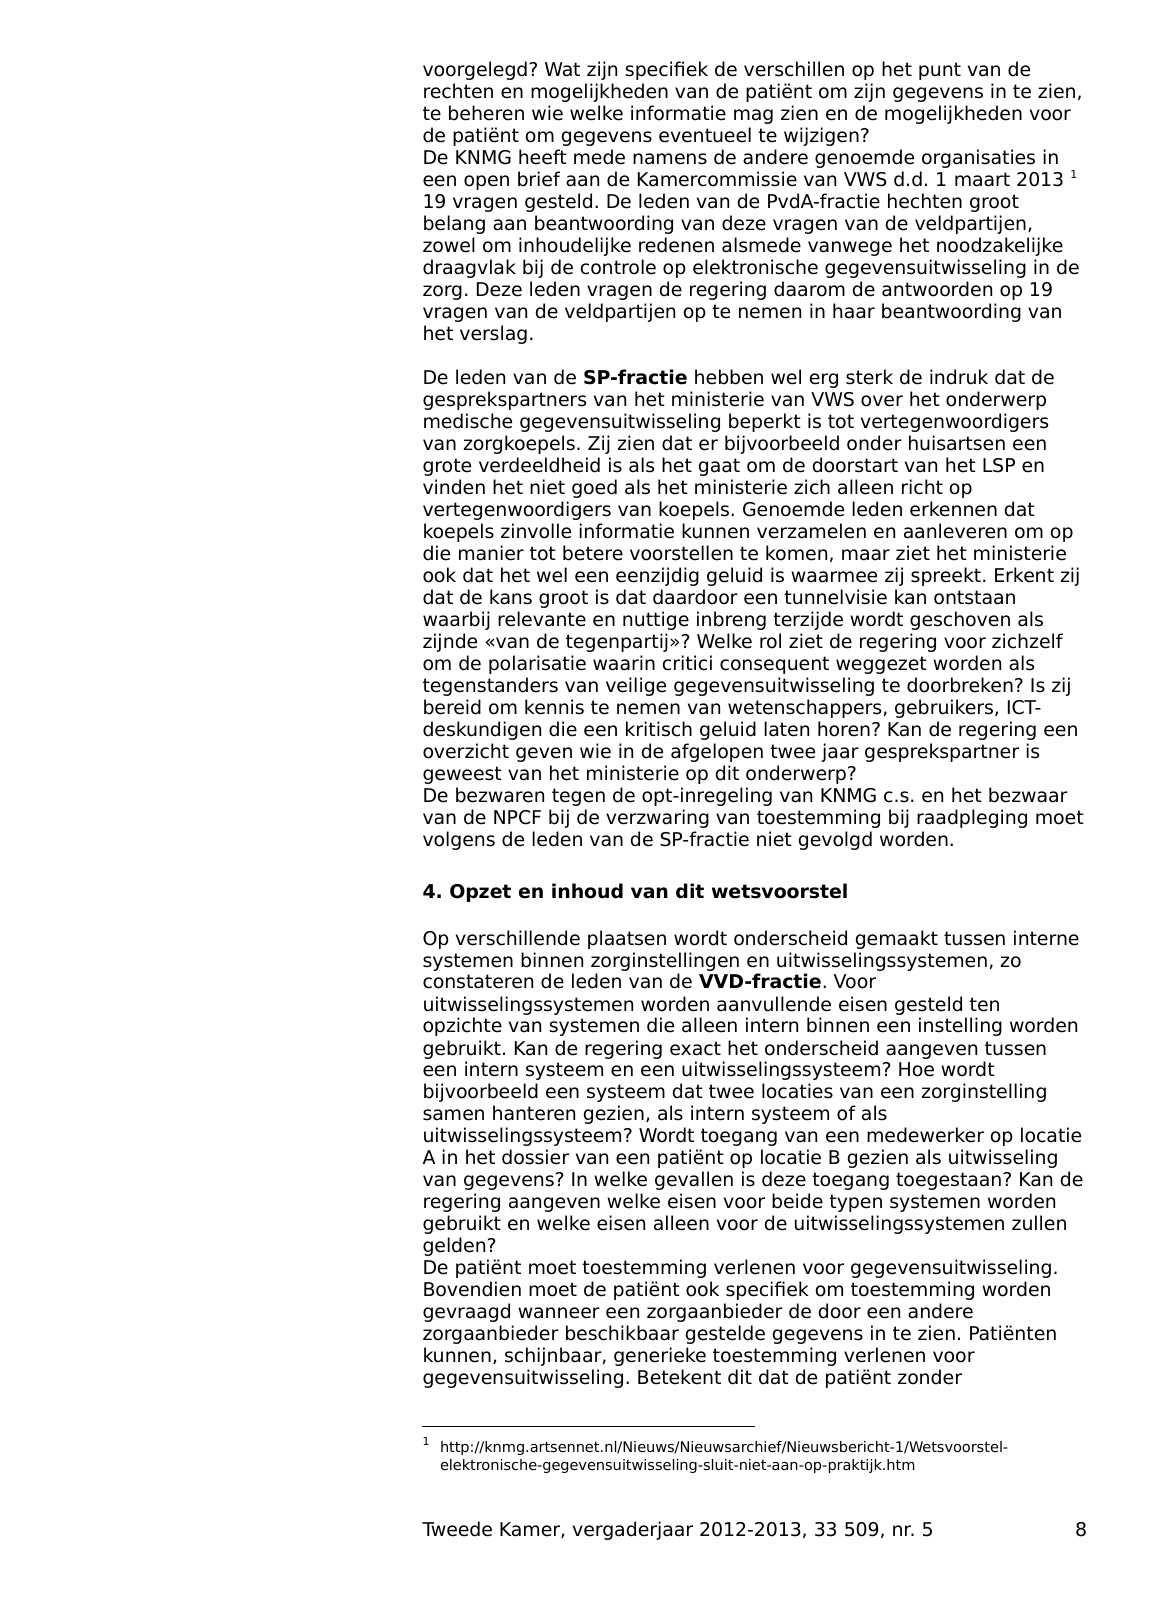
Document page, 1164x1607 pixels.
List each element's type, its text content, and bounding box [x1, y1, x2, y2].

text voorgelegd? Wat zijn specifiek de verschillen op het punt van de rechten en mogelijkheden van de patiënt om zijn gegevens in te zien, te beheren wie welke informatie mag zien en de mogelijkheden voor de patiënt om gegevens eventueel te wijzigen? [422, 59, 1087, 147]
text Op verschillende plaatsen wordt onderscheid gemaakt tussen interne systemen binnen zorginstellingen en uitwisselingssystemen, zo constateren de leden van de VVD-fractie. Voor uitwisselingssystemen worden aanvullende eisen gesteld ten opzichte van systemen die alleen intern binnen een instelling worden gebruikt. Kan de regering exact het onderscheid aangeven tussen een intern systeem en een uitwisselingssysteem? Hoe wordt bijvoorbeeld een systeem dat twee locaties van een zorginstelling samen hanteren gezien, als intern systeem of als uitwisselingssysteem? Wordt toegang van een medewerker op locatie A in het dossier van een patiënt op locatie B gezien als uitwisseling van gegevens? In welke gevallen is deze toegang toegestaan? Kan de regering aangeven welke eisen voor beide typen systemen worden gebruikt en welke eisen alleen voor de uitwisselingssystemen zullen gelden? [422, 927, 1087, 1257]
text De bezwaren tegen de opt-inregeling van KNMG c.s. en het bezwaar van de NPCF bij de verzwaring van toestemming bij raadpleging moet volgens de leden van de SP-fractie niet gevolgd worden. [422, 784, 1087, 851]
text De patiënt moet toestemming verlenen voor gegevensuitwisseling. Bovendien moet de patiënt ook specifiek om toestemming worden gevraagd wanneer een zorgaanbieder de door een andere zorgaanbieder beschikbaar gestelde gegevens in te zien. Patiënten kunnen, schijnbaar, generieke toestemming verlenen voor gegevensuitwisseling. Betekent dit dat de patiënt zonder [422, 1257, 1087, 1389]
subtitle 4. Opzet en inhoud van dit wetsvoorstel [422, 881, 1087, 902]
text http://knmg.artsennet.nl/Nieuws/Nieuwsarchief/Nieuwsbericht-1/Wetsvoorstel-elektronische-gegevensuitwisseling-sluit-niet-aan-op-praktijk.htm [422, 1435, 1087, 1474]
text De leden van de SP-fractie hebben wel erg sterk de indruk dat de gesprekspartners van het ministerie van VWS over het onderwerp medische gegevensuitwisseling beperkt is tot vertegenwoordigers van zorgkoepels. Zij zien dat er bijvoorbeeld onder huisartsen een grote verdeeldheid is als het gaat om de doorstart van het LSP en vinden het niet goed als het ministerie zich alleen richt op vertegenwoordigers van koepels. Genoemde leden erkennen dat koepels zinvolle informatie kunnen verzamelen en aanleveren om op die manier tot betere voorstellen te komen, maar ziet het ministerie ook dat het wel een eenzijdig geluid is waarmee zij spreekt. Erkent zij dat de kans groot is dat daardoor een tunnelvisie kan ontstaan waarbij relevante en nuttige inbreng terzijde wordt geschoven als zijnde «van de tegenpartij»? Welke rol ziet de regering voor zichzelf om de polarisatie waarin critici consequent weggezet worden als tegenstanders van veilige gegevensuitwisseling te doorbreken? Is zij bereid om kennis te nemen van wetenschappers, gebruikers, ICT-deskundigen die een kritisch geluid laten horen? Kan de regering een overzicht geven wie in de afgelopen twee jaar gesprekspartner is geweest van het ministerie op dit onderwerp? [422, 367, 1087, 784]
text De KNMG heeft mede namens de andere genoemde organisaties in een open brief aan de Kamercommissie van VWS d.d. 1 maart 2013 19 vragen gesteld. De leden van de PvdA-fractie hechten groot belang aan beantwoording van deze vragen van de veldpartijen, zowel om inhoudelijke redenen alsmede vanwege het noodzakelijke draagvlak bij de controle op elektronische gegevensuitwisseling in de zorg. Deze leden vragen de regering daarom de antwoorden op 19 vragen van de veldpartijen op te nemen in haar beantwoording van het verslag. [422, 147, 1087, 345]
